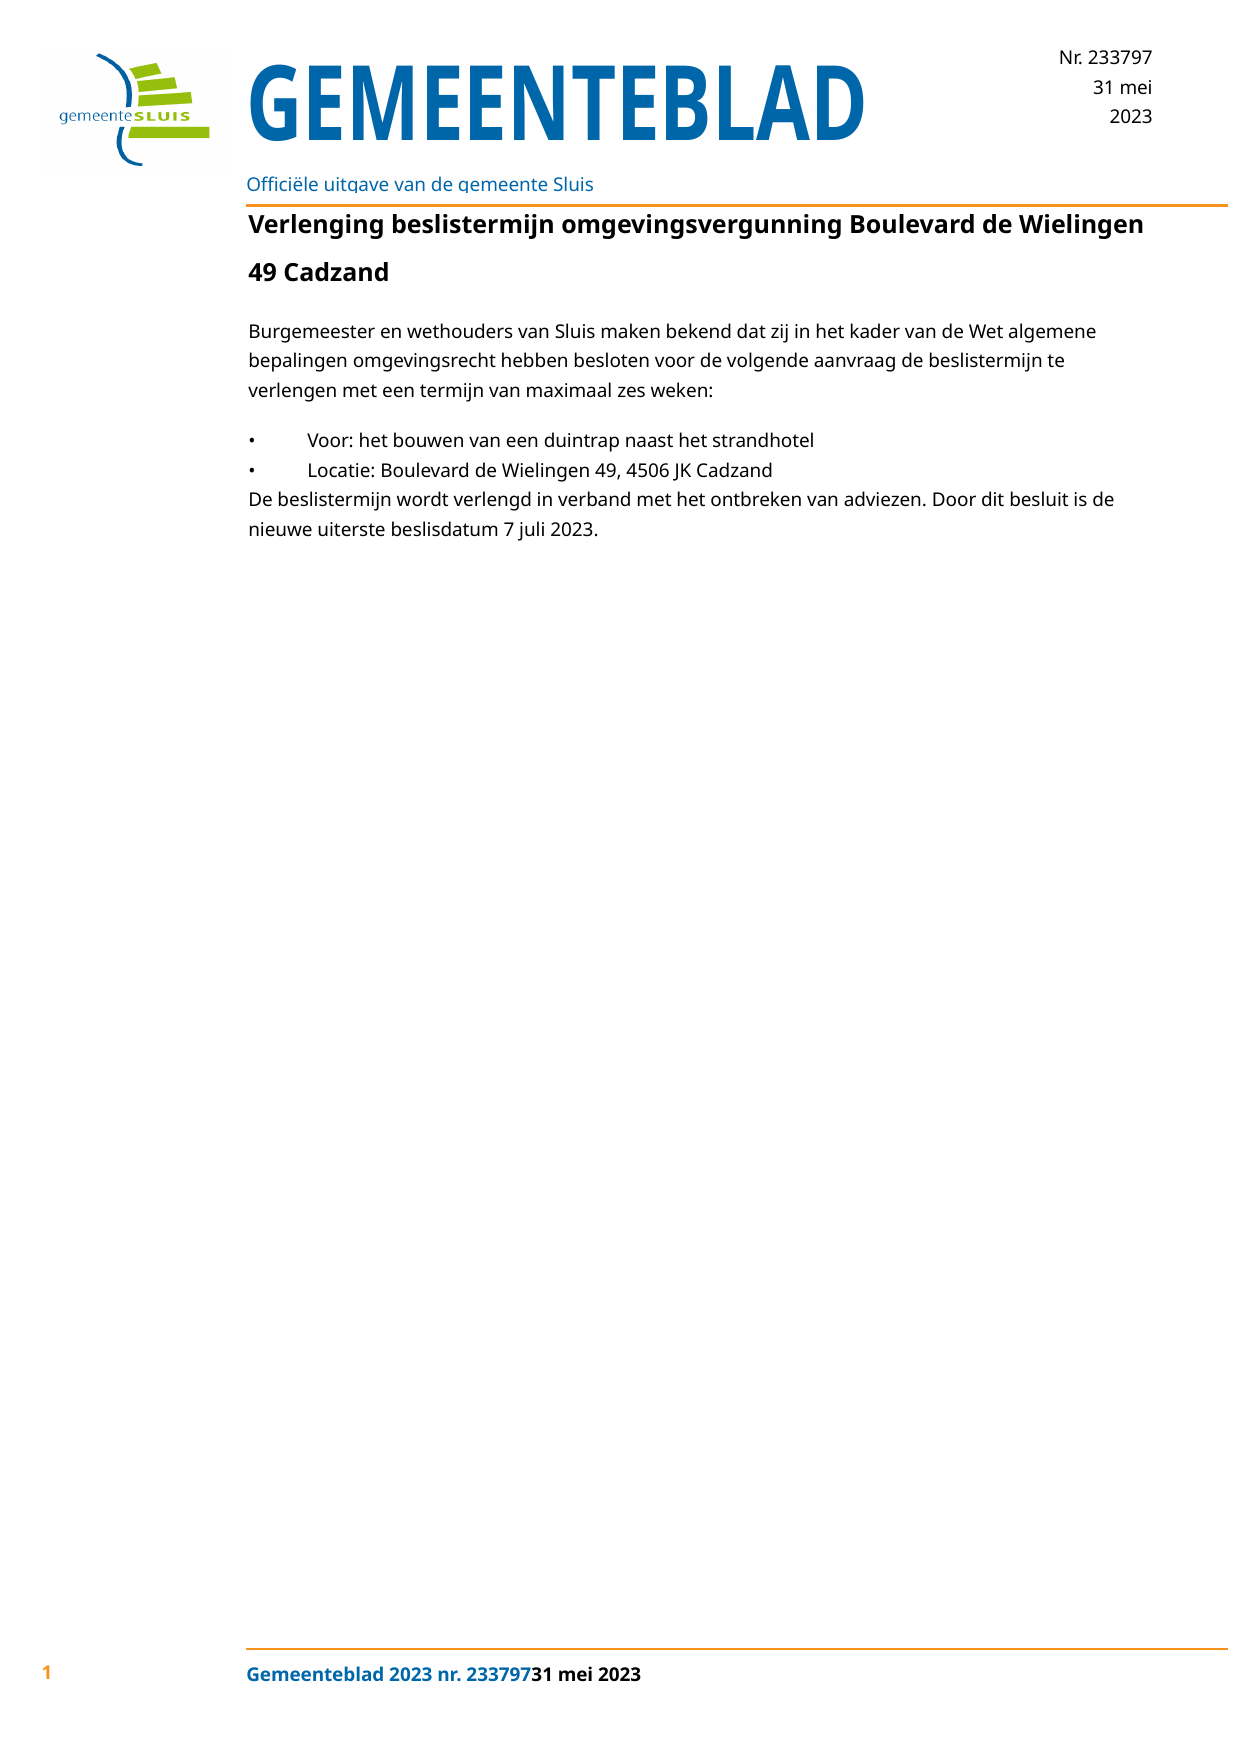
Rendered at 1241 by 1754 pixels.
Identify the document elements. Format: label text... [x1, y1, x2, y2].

text Verlenging beslistermijn omgevingsvergunning Boulevard de Wielingen 49 Cadzand [248, 207, 1152, 288]
text Burgemeester en wethouders van Sluis maken bekend dat zij in het kader van de Wet algemene bepalingen omgevingsrecht hebben besloten voor de volgende aanvraag de beslistermijn te verlengen met een termijn van maximaal zes weken: [248, 318, 1152, 403]
text De beslistermijn wordt verlengd in verband met het ontbreken van adviezen. Door dit besluit is de nieuwe uiterste beslisdatum 7 juli 2023. [248, 487, 1152, 542]
list Locatie: Boulevard de Wielingen 49, 4506 JK Cadzand [248, 457, 1152, 483]
picture [41, 47, 231, 172]
list Voor: het bouwen van een duintrap naast het strandhotel [248, 427, 1152, 453]
